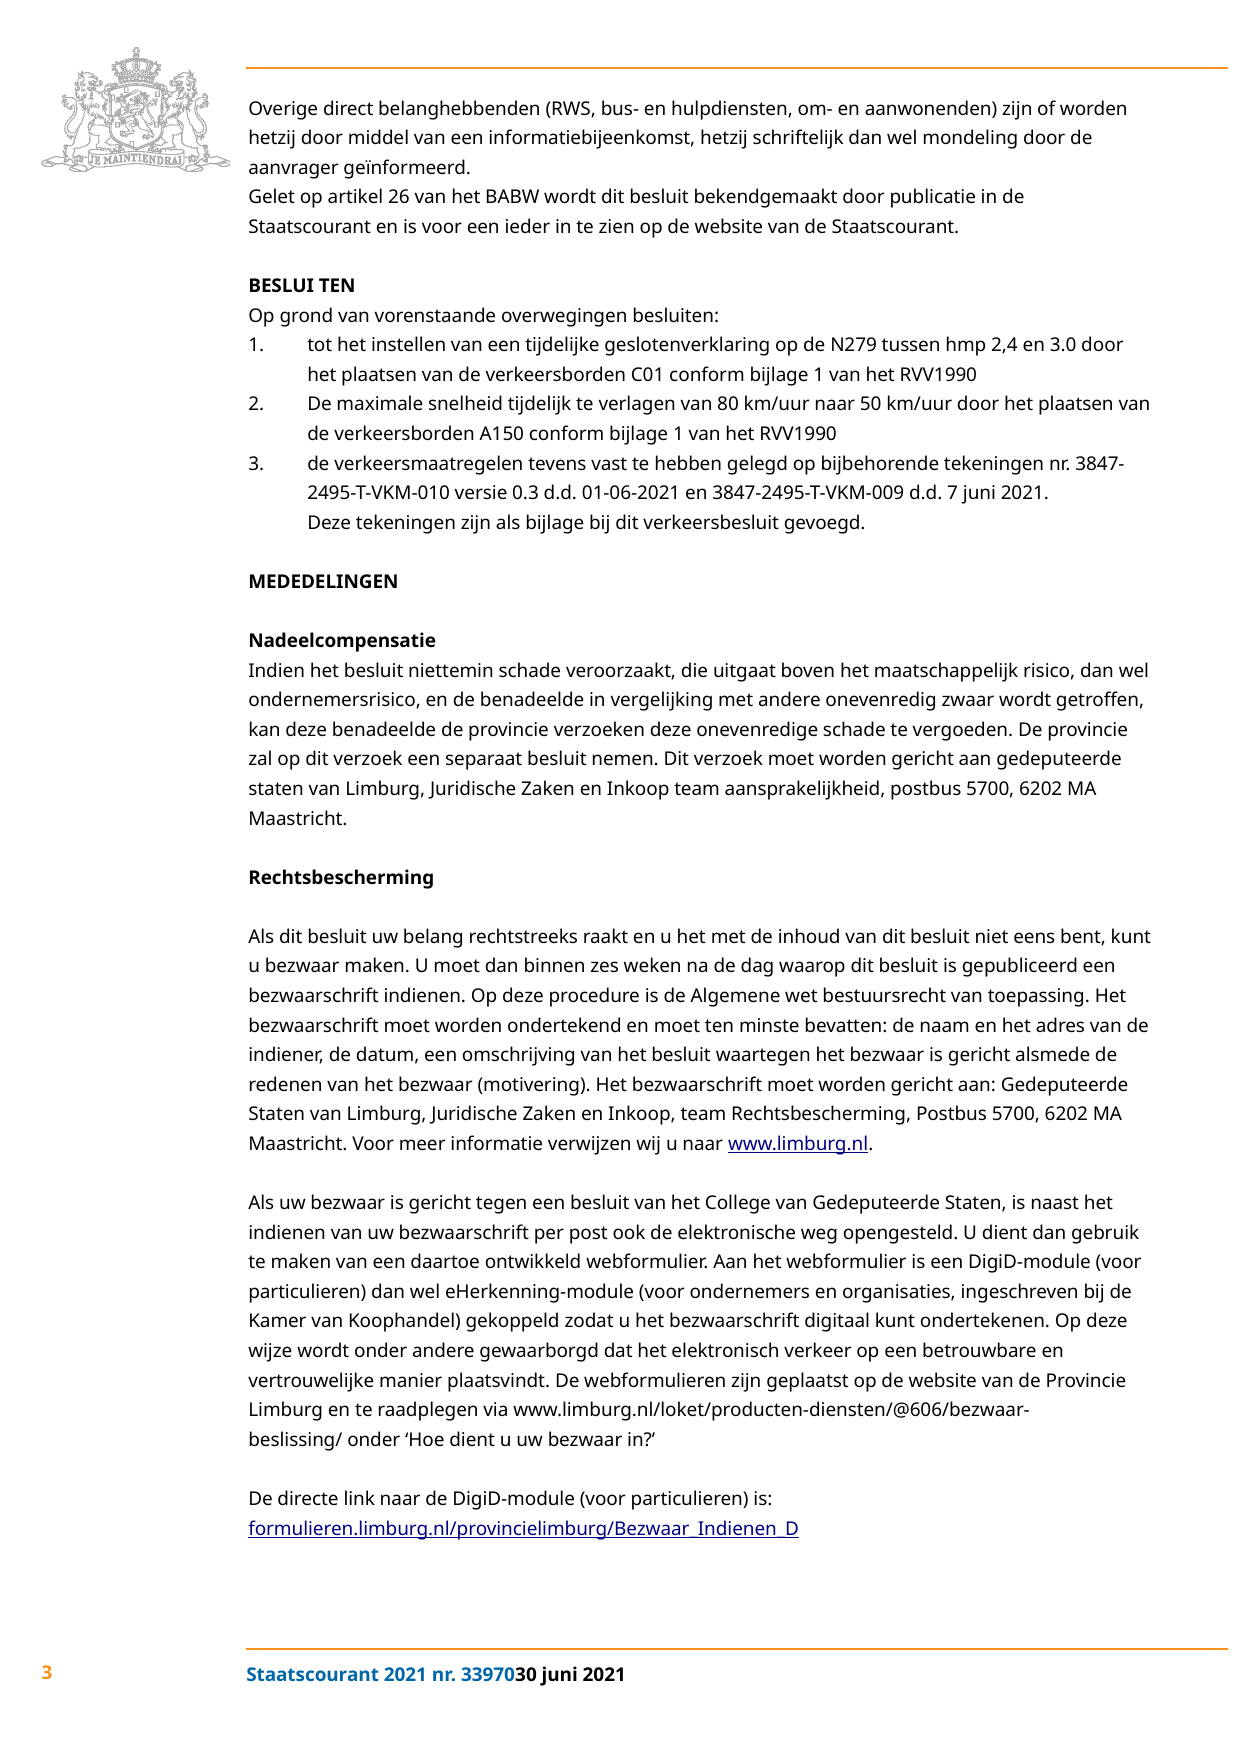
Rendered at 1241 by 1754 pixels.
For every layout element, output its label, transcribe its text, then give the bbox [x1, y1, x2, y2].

picture [41, 47, 231, 172]
text Indien het besluit niettemin schade veroorzaakt, die uitgaat boven het maatschappelijk risico, dan wel ondernemersrisico, en de benadeelde in vergelijking met andere onevenredig zwaar wordt getroffen, kan deze benadeelde de provincie verzoeken deze onevenredige schade te vergoeden. De provincie zal op dit verzoek een separaat besluit nemen. Dit verzoek moet worden gericht aan gedeputeerde staten van Limburg, Juridische Zaken en Inkoop team aansprakelijkheid, postbus 5700, 6202 MA Maastricht. [248, 657, 1152, 831]
text Rechtsbescherming [248, 864, 1152, 890]
list tot het instellen van een tijdelijke geslotenverklaring op de N279 tussen hmp 2,4 en 3.0 door het plaatsen van de verkeersborden C01 conform bijlage 1 van het RVV1990 [248, 331, 1152, 387]
text Als dit besluit uw belang rechtstreeks raakt en u het met de inhoud van dit besluit niet eens bent, kunt u bezwaar maken. U moet dan binnen zes weken na de dag waarop dit besluit is gepubliceerd een bezwaarschrift indienen. Op deze procedure is de Algemene wet bestuursrecht van toepassing. Het bezwaarschrift moet worden ondertekend en moet ten minste bevatten: de naam en het adres van de indiener, de datum, een omschrijving van het besluit waartegen het bezwaar is gericht alsmede de redenen van het bezwaar (motivering). Het bezwaarschrift moet worden gericht aan: Gedeputeerde Staten van Limburg, Juridische Zaken en Inkoop, team Rechtsbescherming, Postbus 5700, 6202 MA Maastricht. Voor meer informatie verwijzen wij u naar www.limburg.nl. [248, 923, 1152, 1156]
text Overige direct belanghebbenden (RWS, bus- en hulpdiensten, om- en aanwonenden) zijn of worden hetzij door middel van een informatiebijeenkomst, hetzij schriftelijk dan wel mondeling door de aanvrager geïnformeerd. [248, 95, 1152, 180]
text Gelet op artikel 26 van het BABW wordt dit besluit bekendgemaakt door publicatie in de Staatscourant en is voor een ieder in te zien op de website van de Staatscourant. [248, 183, 1152, 239]
text Nadeelcompensatie [248, 627, 1152, 653]
list Deze tekeningen zijn als bijlage bij dit verkeersbesluit gevoegd. [248, 509, 1152, 535]
list De maximale snelheid tijdelijk te verlagen van 80 km/uur naar 50 km/uur door het plaatsen van de verkeersborden A150 conform bijlage 1 van het RVV1990 [248, 391, 1152, 446]
text formulieren.limburg.nl/provincielimburg/Bezwaar_Indienen_D [248, 1515, 1152, 1541]
text MEDEDELINGEN [248, 568, 1152, 594]
text BESLUI TEN [248, 272, 1152, 298]
text Op grond van vorenstaande overwegingen besluiten: [248, 302, 1152, 328]
text Als uw bezwaar is gericht tegen een besluit van het College van Gedeputeerde Staten, is naast het indienen van uw bezwaarschrift per post ook de elektronische weg opengesteld. U dient dan gebruik te maken van een daartoe ontwikkeld webformulier. Aan het webformulier is een DigiD-module (voor particulieren) dan wel eHerkenning-module (voor ondernemers en organisaties, ingeschreven bij de Kamer van Koophandel) gekoppeld zodat u het bezwaarschrift digitaal kunt ondertekenen. Op deze wijze wordt onder andere gewaarborgd dat het elektronisch verkeer op een betrouwbare en vertrouwelijke manier plaatsvindt. De webformulieren zijn geplaatst op de website van de Provincie Limburg en te raadplegen via www.limburg.nl/loket/producten-diensten/@606/bezwaar-beslissing/ onder ‘Hoe dient u uw bezwaar in?’ [248, 1189, 1152, 1452]
text De directe link naar de DigiD-module (voor particulieren) is: [248, 1485, 1152, 1511]
list de verkeersmaatregelen tevens vast te hebben gelegd op bijbehorende tekeningen nr. 3847-2495-T-VKM-010 versie 0.3 d.d. 01-06-2021 en 3847-2495-T-VKM-009 d.d. 7 juni 2021. [248, 450, 1152, 505]
